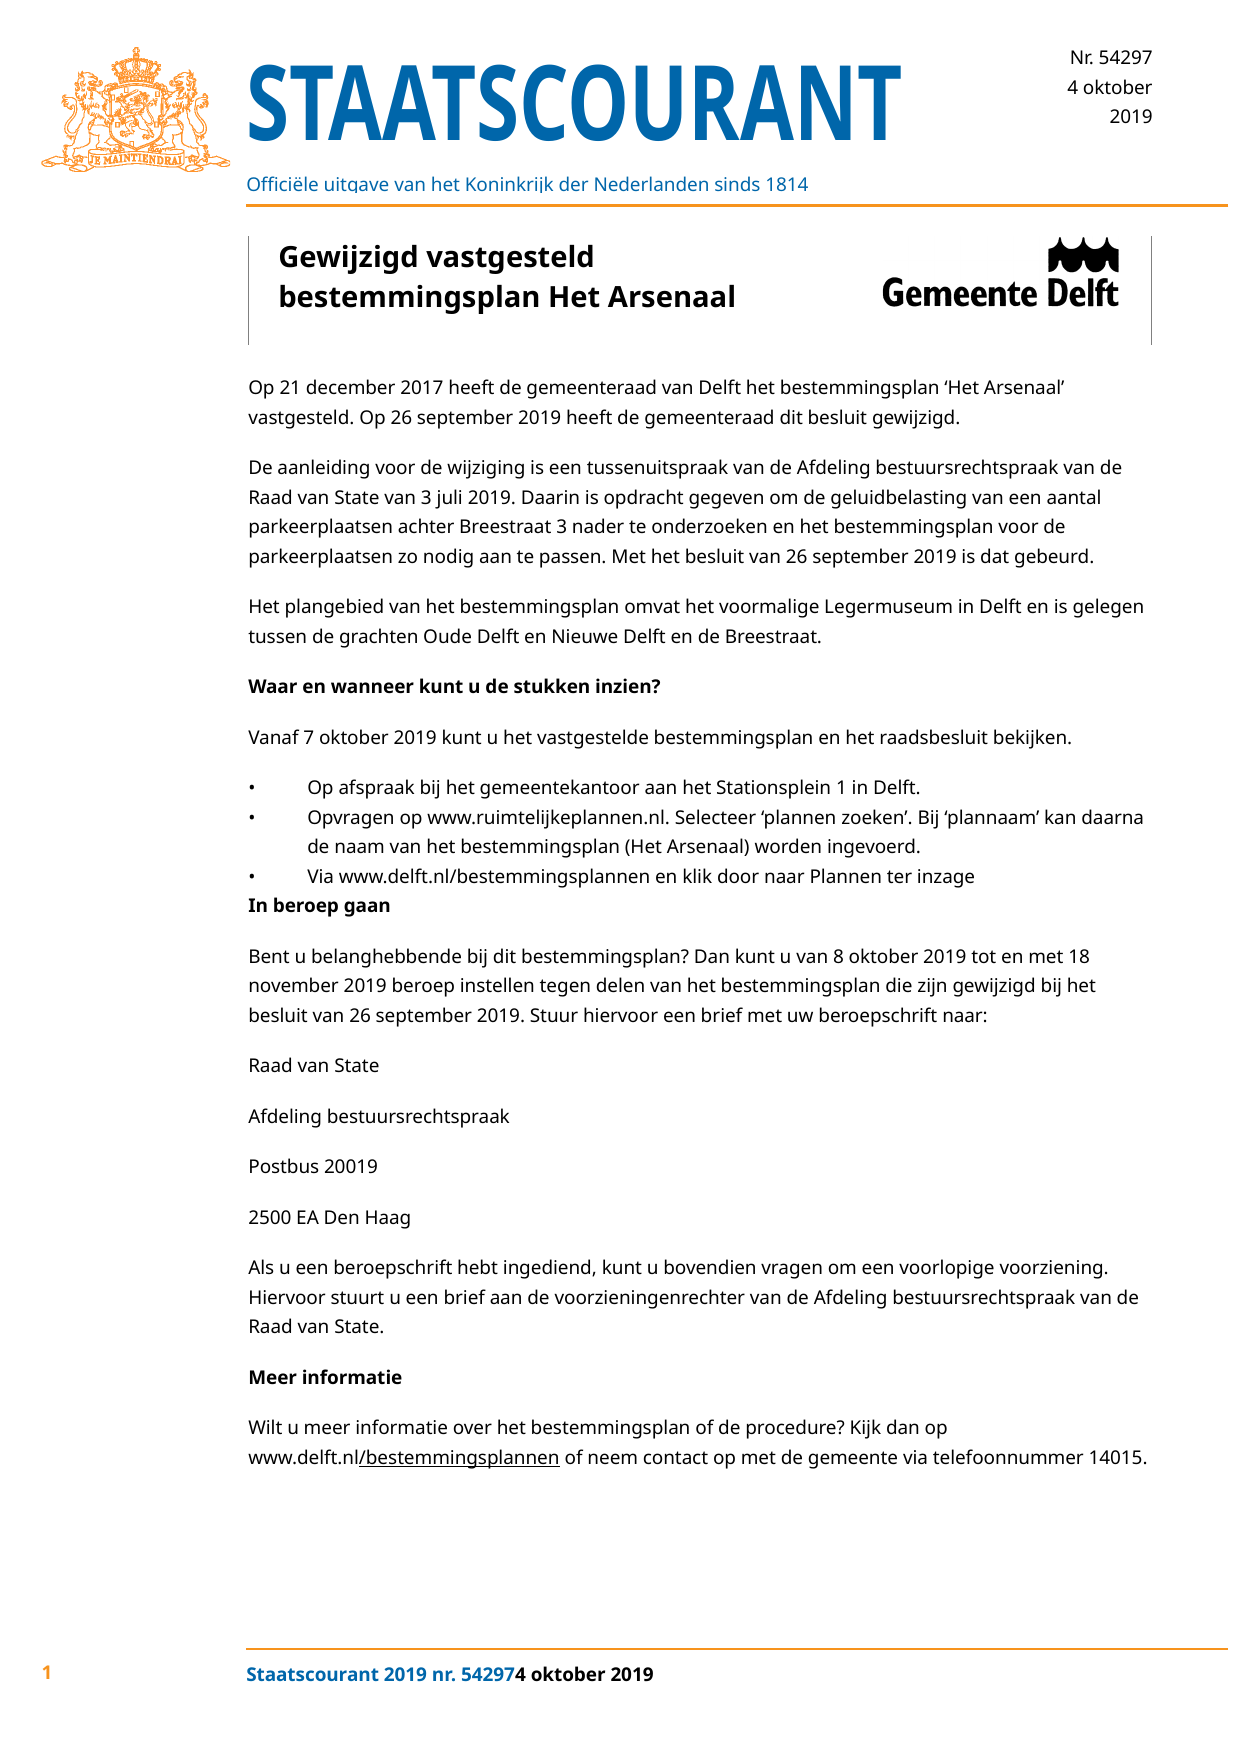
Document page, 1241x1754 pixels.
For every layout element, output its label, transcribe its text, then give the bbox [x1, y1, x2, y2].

list Op afspraak bij het gemeentekantoor aan het Stationsplein 1 in Delft. [248, 774, 1152, 800]
text Afdeling bestuursrechtspraak [248, 1103, 1152, 1129]
list Opvragen op www.ruimtelijkeplannen.nl. Selecteer ‘plannen zoeken’. Bij ‘plannaam’ kan daarna de naam van het bestemmingsplan (Het Arsenaal) worden ingevoerd. [248, 804, 1152, 859]
text Op 21 december 2017 heeft de gemeenteraad van Delft het bestemmingsplan ‘Het Arsenaal’ vastgesteld. Op 26 september 2019 heeft de gemeenteraad dit besluit gewijzigd. [248, 374, 1152, 429]
text Als u een beroepschrift hebt ingediend, kunt u bovendien vragen om een voorlopige voorziening. Hiervoor stuurt u een brief aan de voorzieningenrechter van de Afdeling bestuursrechtspraak van de Raad van State. [248, 1254, 1152, 1339]
text Meer informatie [248, 1364, 1152, 1389]
picture [882, 236, 1119, 309]
text Vanaf 7 oktober 2019 kunt u het vastgestelde bestemmingsplan en het raadsbesluit bekijken. [248, 724, 1152, 749]
table_header [850, 236, 1151, 345]
picture [41, 47, 231, 172]
text 2500 EA Den Haag [248, 1204, 1152, 1229]
list Via www.delft.nl/bestemmingsplannen en klik door naar Plannen ter inzage [248, 863, 1152, 889]
text Bent u belanghebbende bij dit bestemmingsplan? Dan kunt u van 8 oktober 2019 tot en met 18 november 2019 beroep instellen tegen delen van het bestemmingsplan die zijn gewijzigd bij het besluit van 26 september 2019. Stuur hiervoor een brief met uw beroepschrift naar: [248, 943, 1152, 1028]
text De aanleiding voor de wijziging is een tussenuitspraak van de Afdeling bestuursrechtspraak van de Raad van State van 3 juli 2019. Daarin is opdracht gegeven om de geluidbelasting van een aantal parkeerplaatsen achter Breestraat 3 nader te onderzoeken en het bestemmingsplan voor de parkeerplaatsen zo nodig aan te passen. Met het besluit van 26 september 2019 is dat gebeurd. [248, 454, 1152, 569]
text Waar en wanneer kunt u de stukken inzien? [248, 673, 1152, 699]
text In beroep gaan [248, 893, 1152, 918]
text Het plangebied van het bestemmingsplan omvat het voormalige Legermuseum in Delft en is gelegen tussen de grachten Oude Delft en Nieuwe Delft en de Breestraat. [248, 593, 1152, 649]
text Postbus 20019 [248, 1153, 1152, 1179]
text Raad van State [248, 1053, 1152, 1078]
text Wilt u meer informatie over het bestemmingsplan of de procedure? Kijk dan op www.delft.nl/bestemmingsplannen of neem contact op met de gemeente via telefoonnummer 14015. [248, 1414, 1152, 1469]
table_header Gewijzigd vastgesteld bestemmingsplan Het Arsenaal [249, 236, 850, 345]
